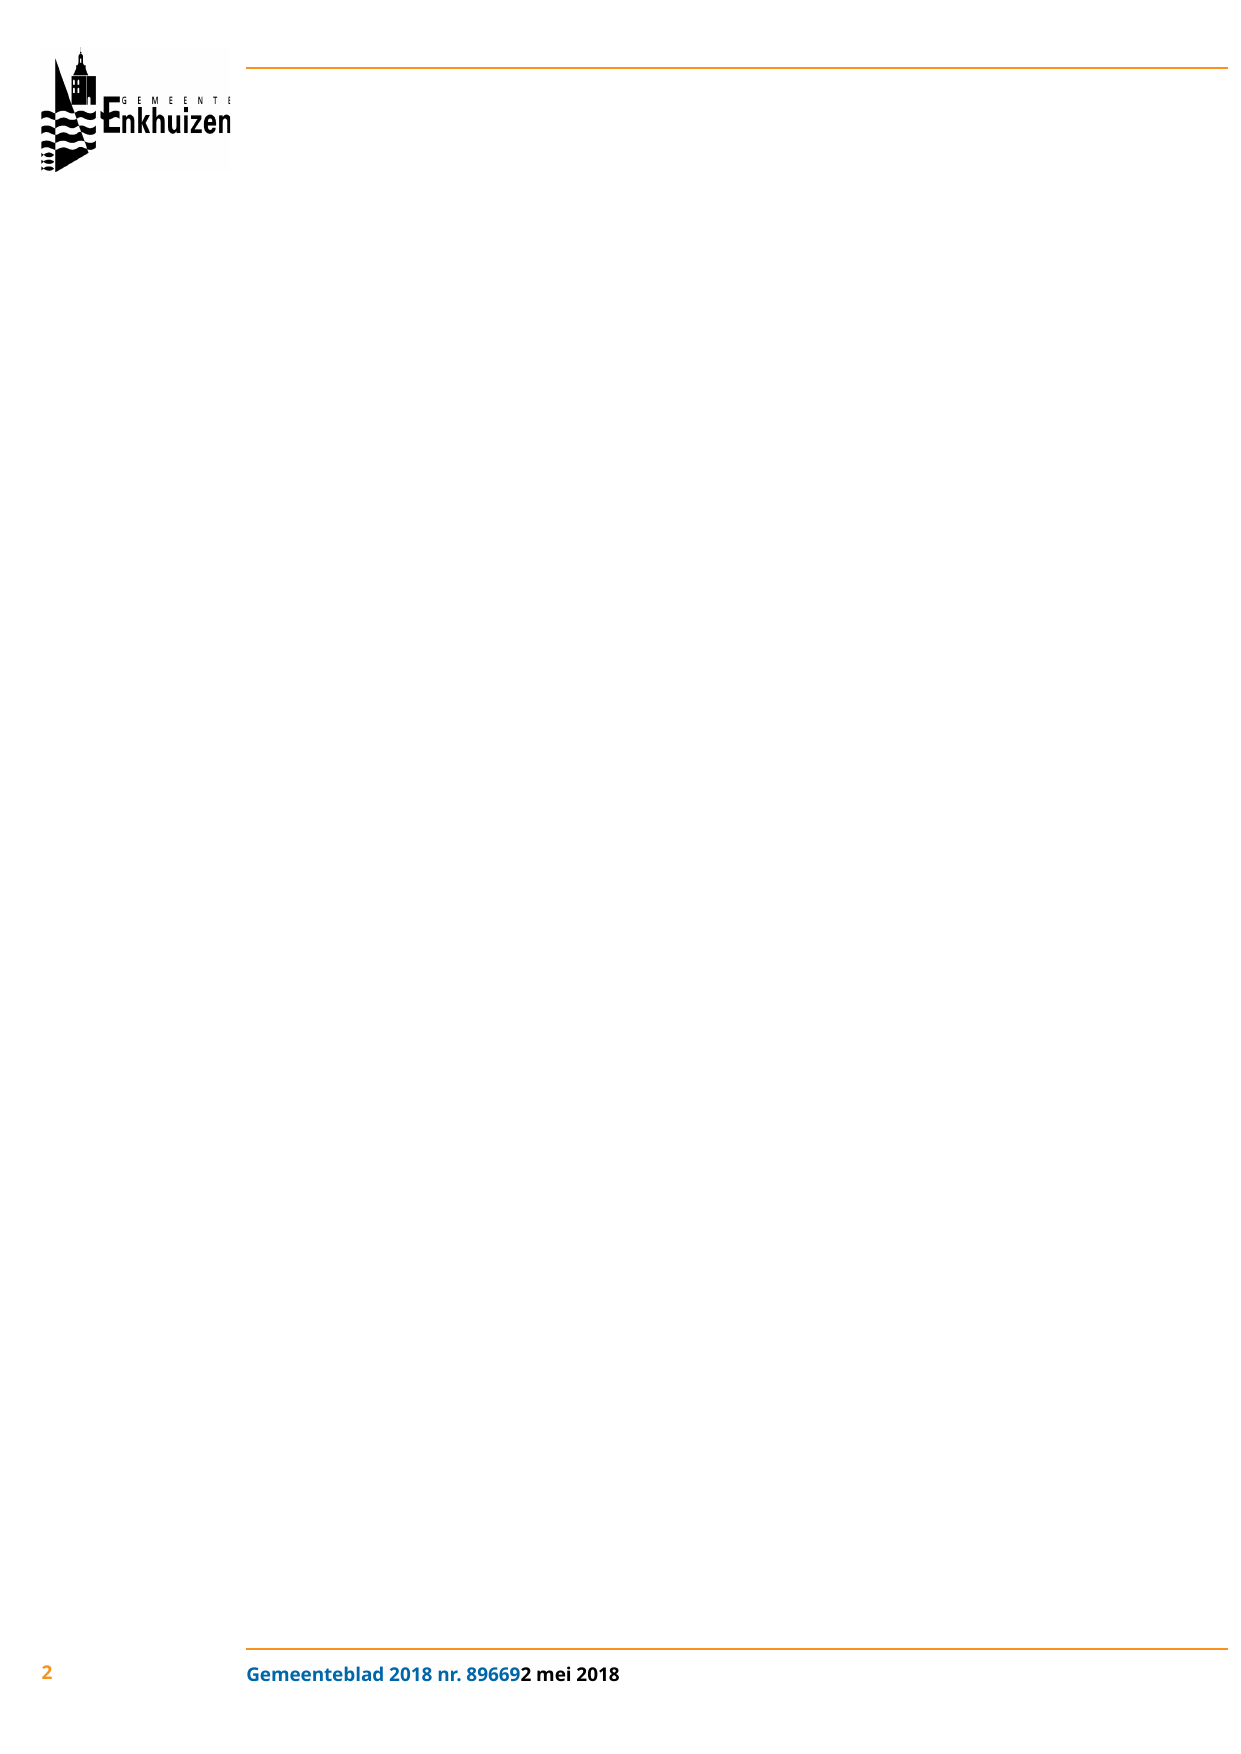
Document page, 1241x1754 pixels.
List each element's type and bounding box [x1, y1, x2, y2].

picture [41, 47, 231, 172]
